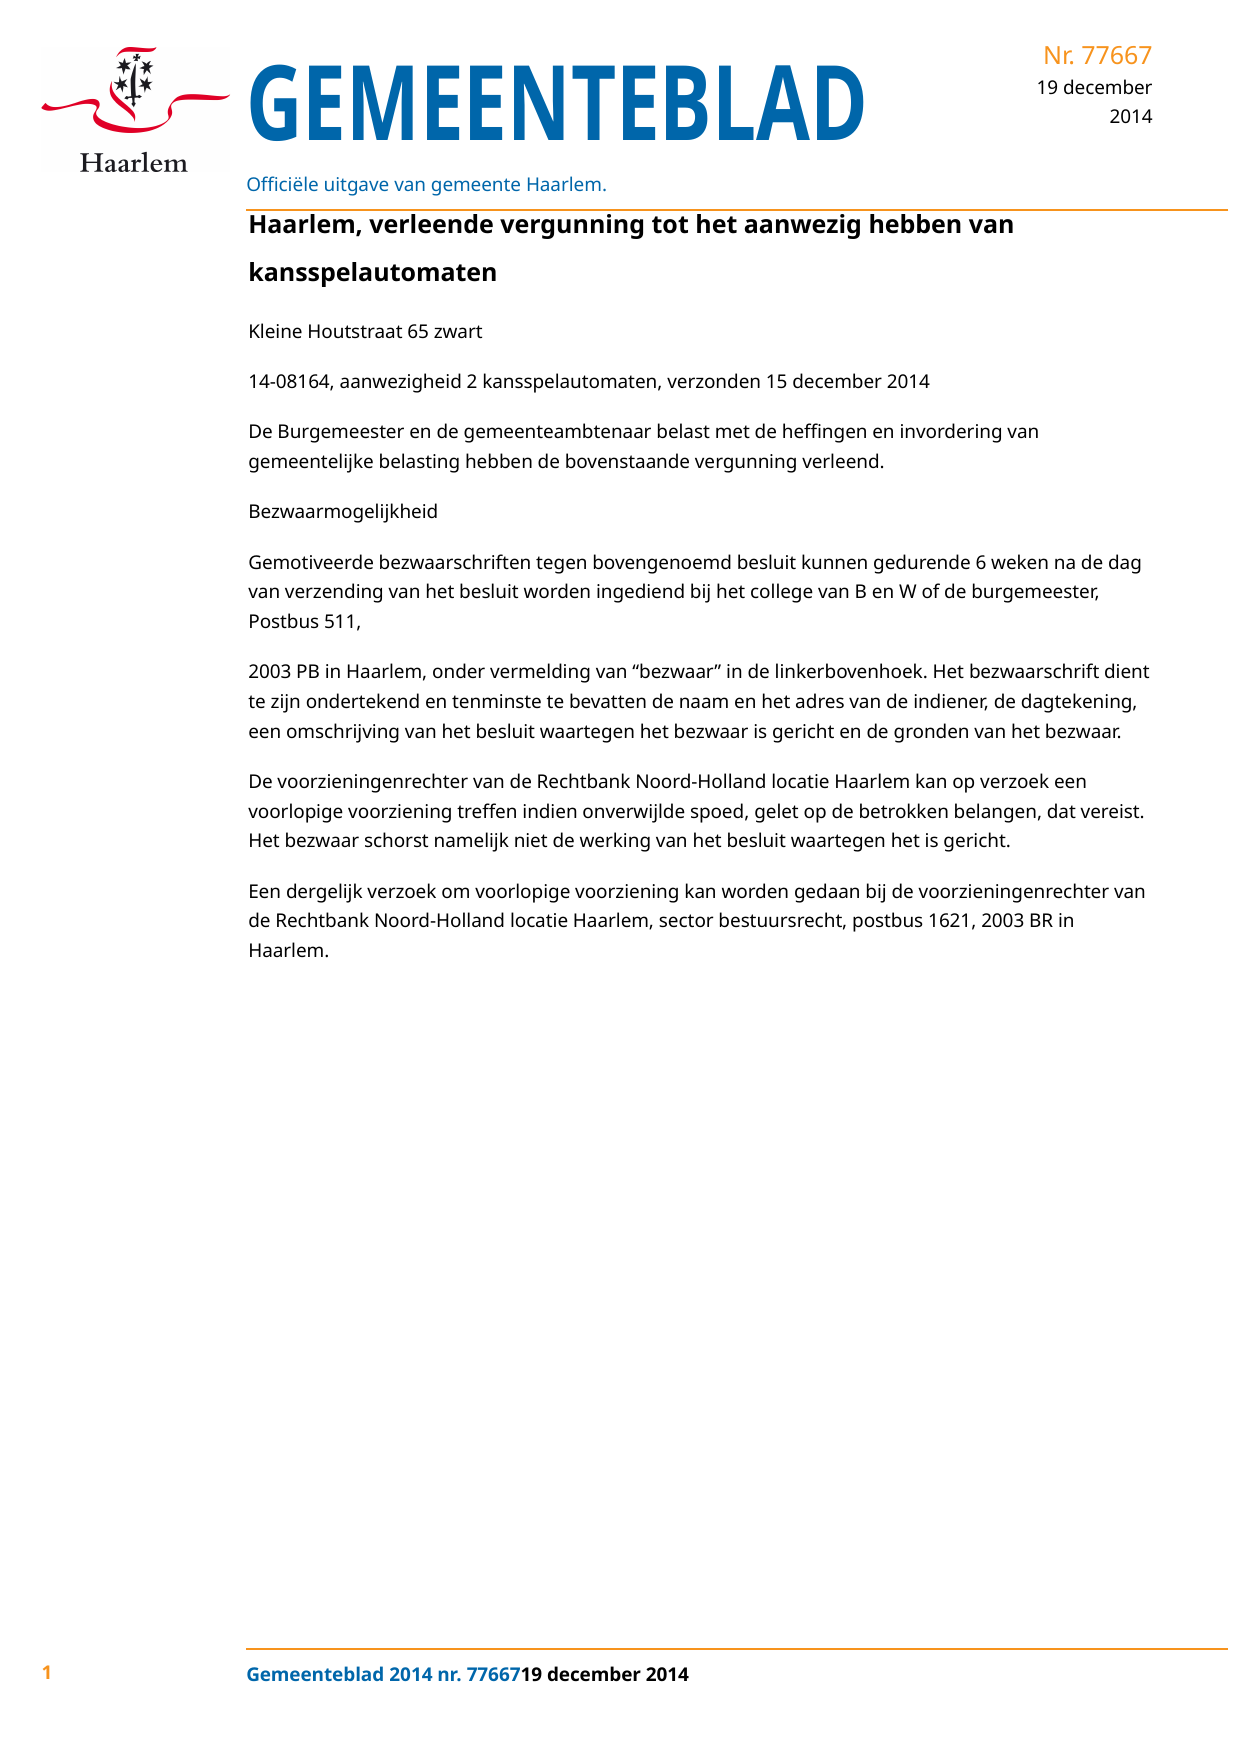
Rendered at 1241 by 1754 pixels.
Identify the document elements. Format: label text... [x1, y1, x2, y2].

text De voorzieningenrechter van de Rechtbank Noord-Holland locatie Haarlem kan op verzoek een voorlopige voorziening treffen indien onverwijlde spoed, gelet op de betrokken belangen, dat vereist. Het bezwaar schorst namelijk niet de werking van het besluit waartegen het is gericht. [248, 768, 1152, 853]
text Gemotiveerde bezwaarschriften tegen bovengenoemd besluit kunnen gedurende 6 weken na de dag van verzending van het besluit worden ingediend bij het college van B en W of de burgemeester, Postbus 511, [248, 549, 1152, 634]
text Haarlem, verleende vergunning tot het aanwezig hebben van kansspelautomaten [248, 211, 1152, 288]
picture [41, 47, 231, 172]
text Bezwaarmogelijkheid [248, 499, 1152, 524]
text Een dergelijk verzoek om voorlopige voorziening kan worden gedaan bij de voorzieningenrechter van de Rechtbank Noord-Holland locatie Haarlem, sector bestuursrecht, postbus 1621, 2003 BR in Haarlem. [248, 878, 1152, 963]
text 2003 PB in Haarlem, onder vermelding van “bezwaar” in de linkerbovenhoek. Het bezwaarschrift dient te zijn ondertekend en tenminste te bevatten de naam en het adres van de indiener, de dagtekening, een omschrijving van het besluit waartegen het bezwaar is gericht en de gronden van het bezwaar. [248, 659, 1152, 744]
text De Burgemeester en de gemeenteambtenaar belast met de heffingen en invordering van gemeentelijke belasting hebben de bovenstaande vergunning verleend. [248, 419, 1152, 474]
text Kleine Houtstraat 65 zwart [248, 318, 1152, 344]
text 14-08164, aanwezigheid 2 kansspelautomaten, verzonden 15 december 2014 [248, 368, 1152, 394]
